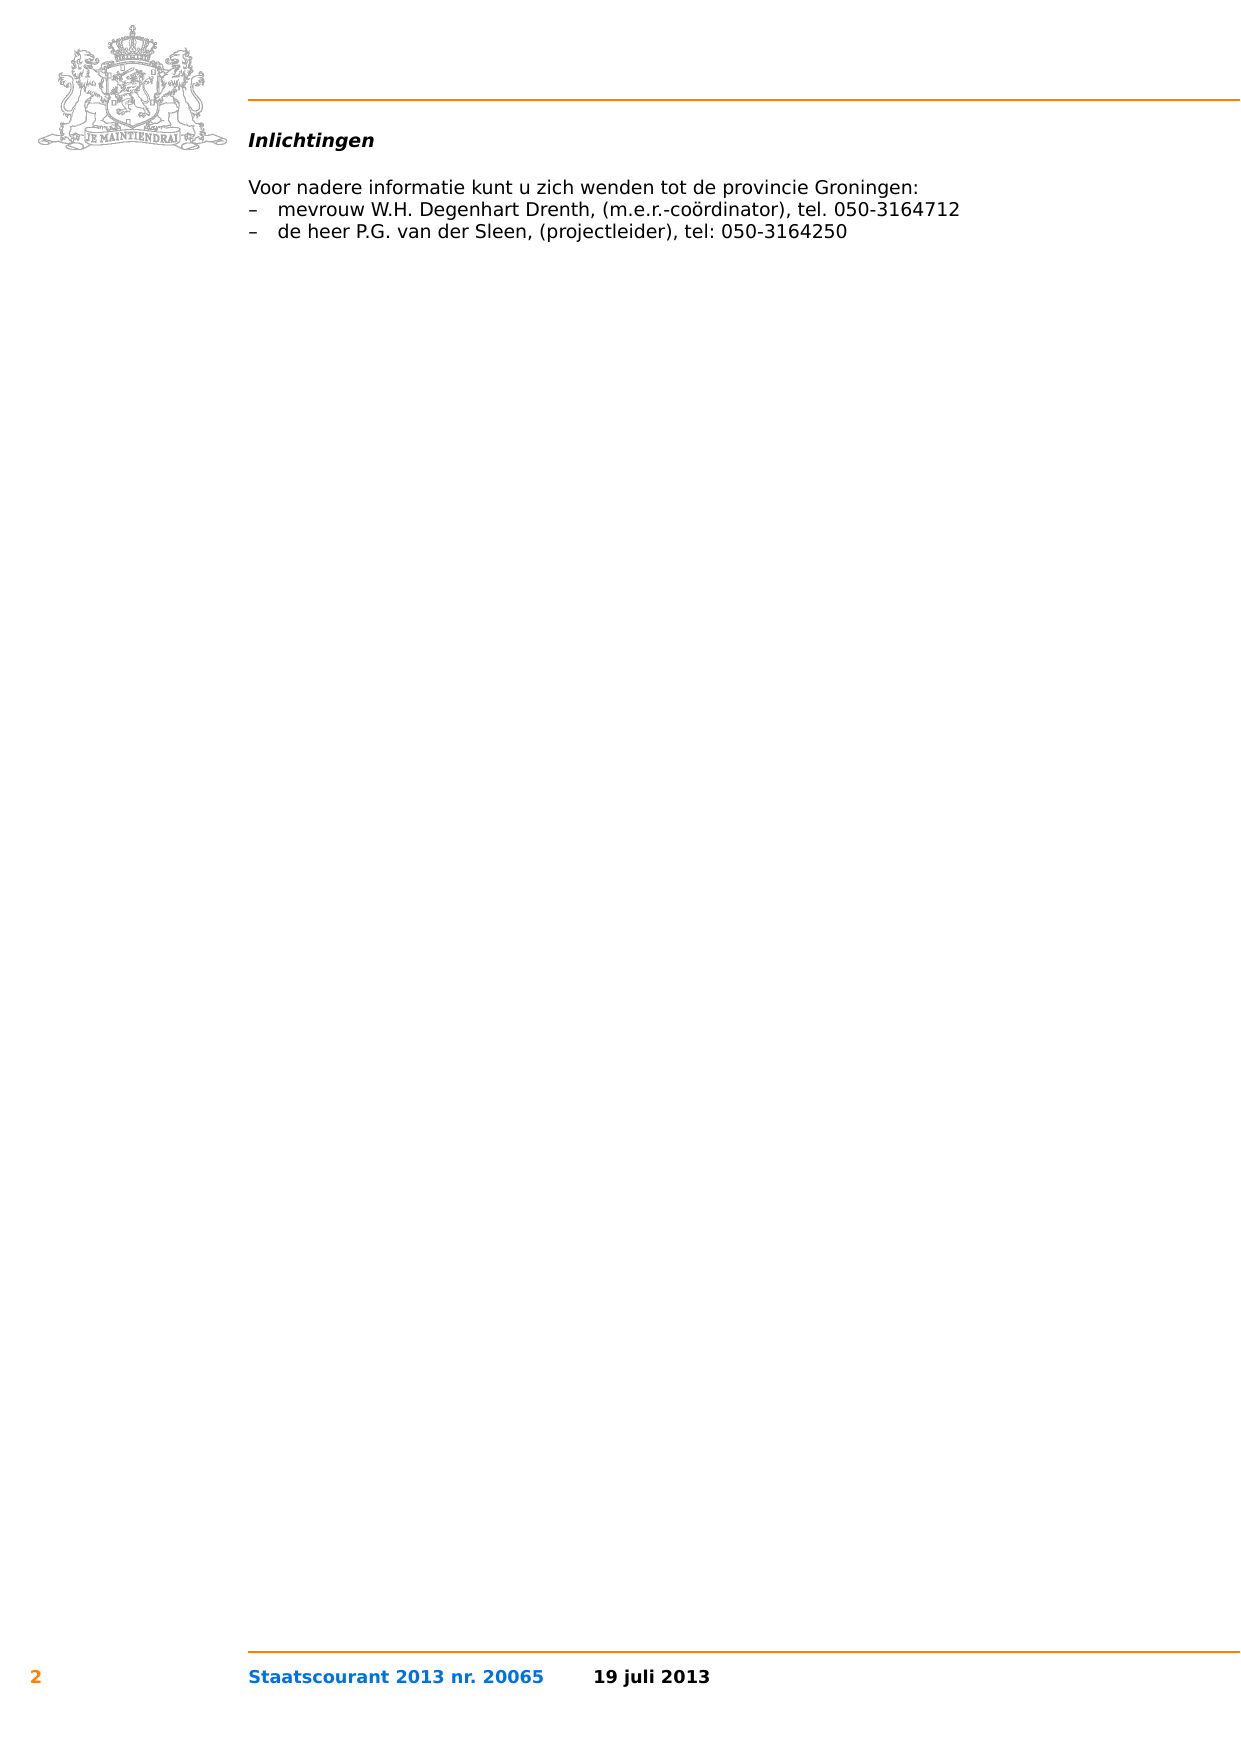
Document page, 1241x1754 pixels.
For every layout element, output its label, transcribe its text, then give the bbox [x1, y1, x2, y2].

picture [38, 25, 227, 150]
text – de heer P.G. van der Sleen, (projectleider), tel: 050-3164250 [248, 221, 1163, 243]
subtitle Inlichtingen [248, 130, 1163, 152]
text Voor nadere informatie kunt u zich wenden tot de provincie Groningen: [248, 177, 1163, 199]
text – mevrouw W.H. Degenhart Drenth, (m.e.r.-coördinator), tel. 050-3164712 [248, 199, 1163, 221]
